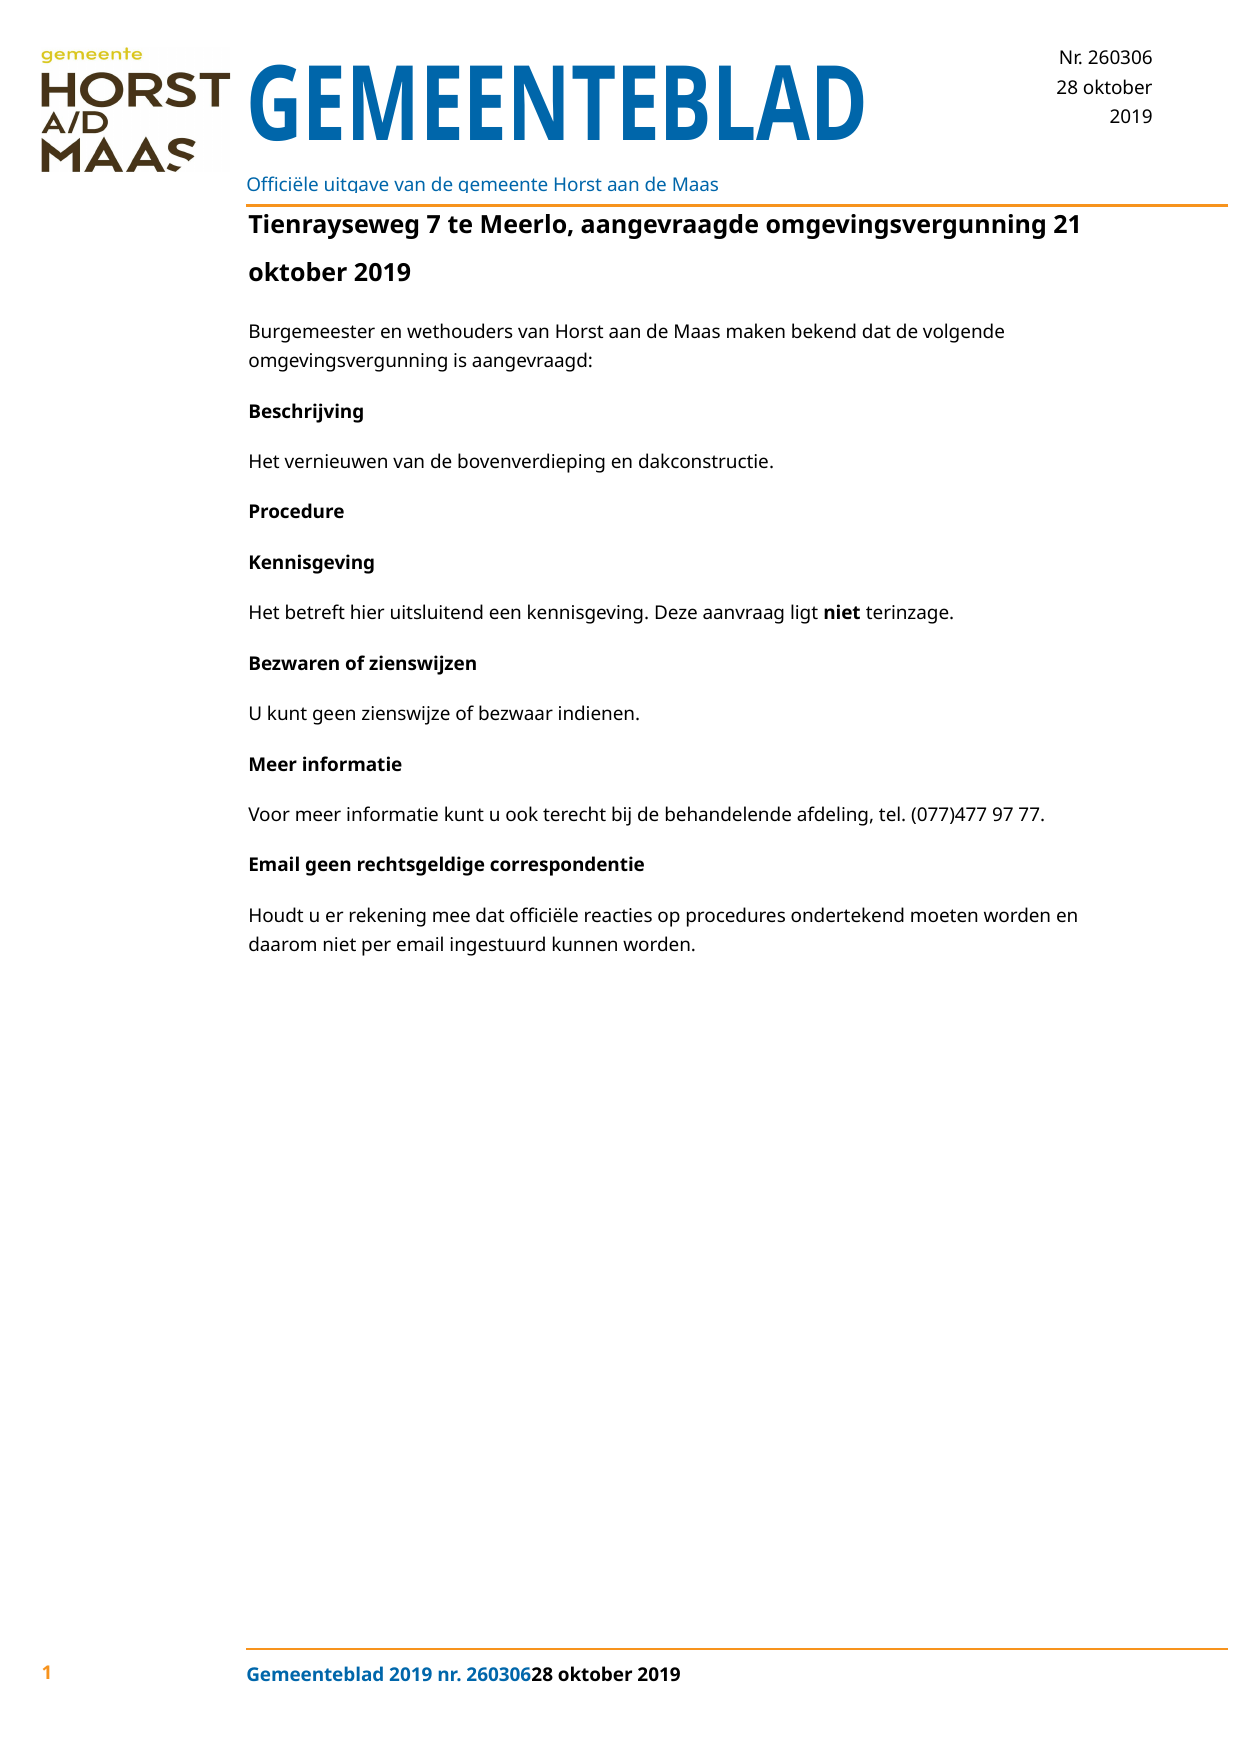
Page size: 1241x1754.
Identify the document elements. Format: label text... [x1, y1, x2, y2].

text Beschrijving [248, 398, 1152, 424]
text Email geen rechtsgeldige correspondentie [248, 852, 1152, 877]
text Tienrayseweg 7 te Meerlo, aangevraagde omgevingsvergunning 21 oktober 2019 [248, 207, 1152, 288]
text Meer informatie [248, 751, 1152, 777]
text Voor meer informatie kunt u ook terecht bij de behandelende afdeling, tel. (077)477 97 77. [248, 801, 1152, 827]
text Het betreft hier uitsluitend een kennisgeving. Deze aanvraag ligt niet terinzage. [248, 599, 1152, 625]
text Houdt u er rekening mee dat officiële reacties op procedures ondertekend moeten worden en daarom niet per email ingestuurd kunnen worden. [248, 902, 1152, 957]
text Burgemeester en wethouders van Horst aan de Maas maken bekend dat de volgende omgevingsvergunning is aangevraagd: [248, 318, 1152, 373]
text U kunt geen zienswijze of bezwaar indienen. [248, 700, 1152, 726]
text Procedure [248, 499, 1152, 524]
text Het vernieuwen van de bovenverdieping en dakconstructie. [248, 448, 1152, 474]
picture [41, 47, 231, 172]
text Bezwaren of zienswijzen [248, 650, 1152, 676]
text Kennisgeving [248, 549, 1152, 575]
